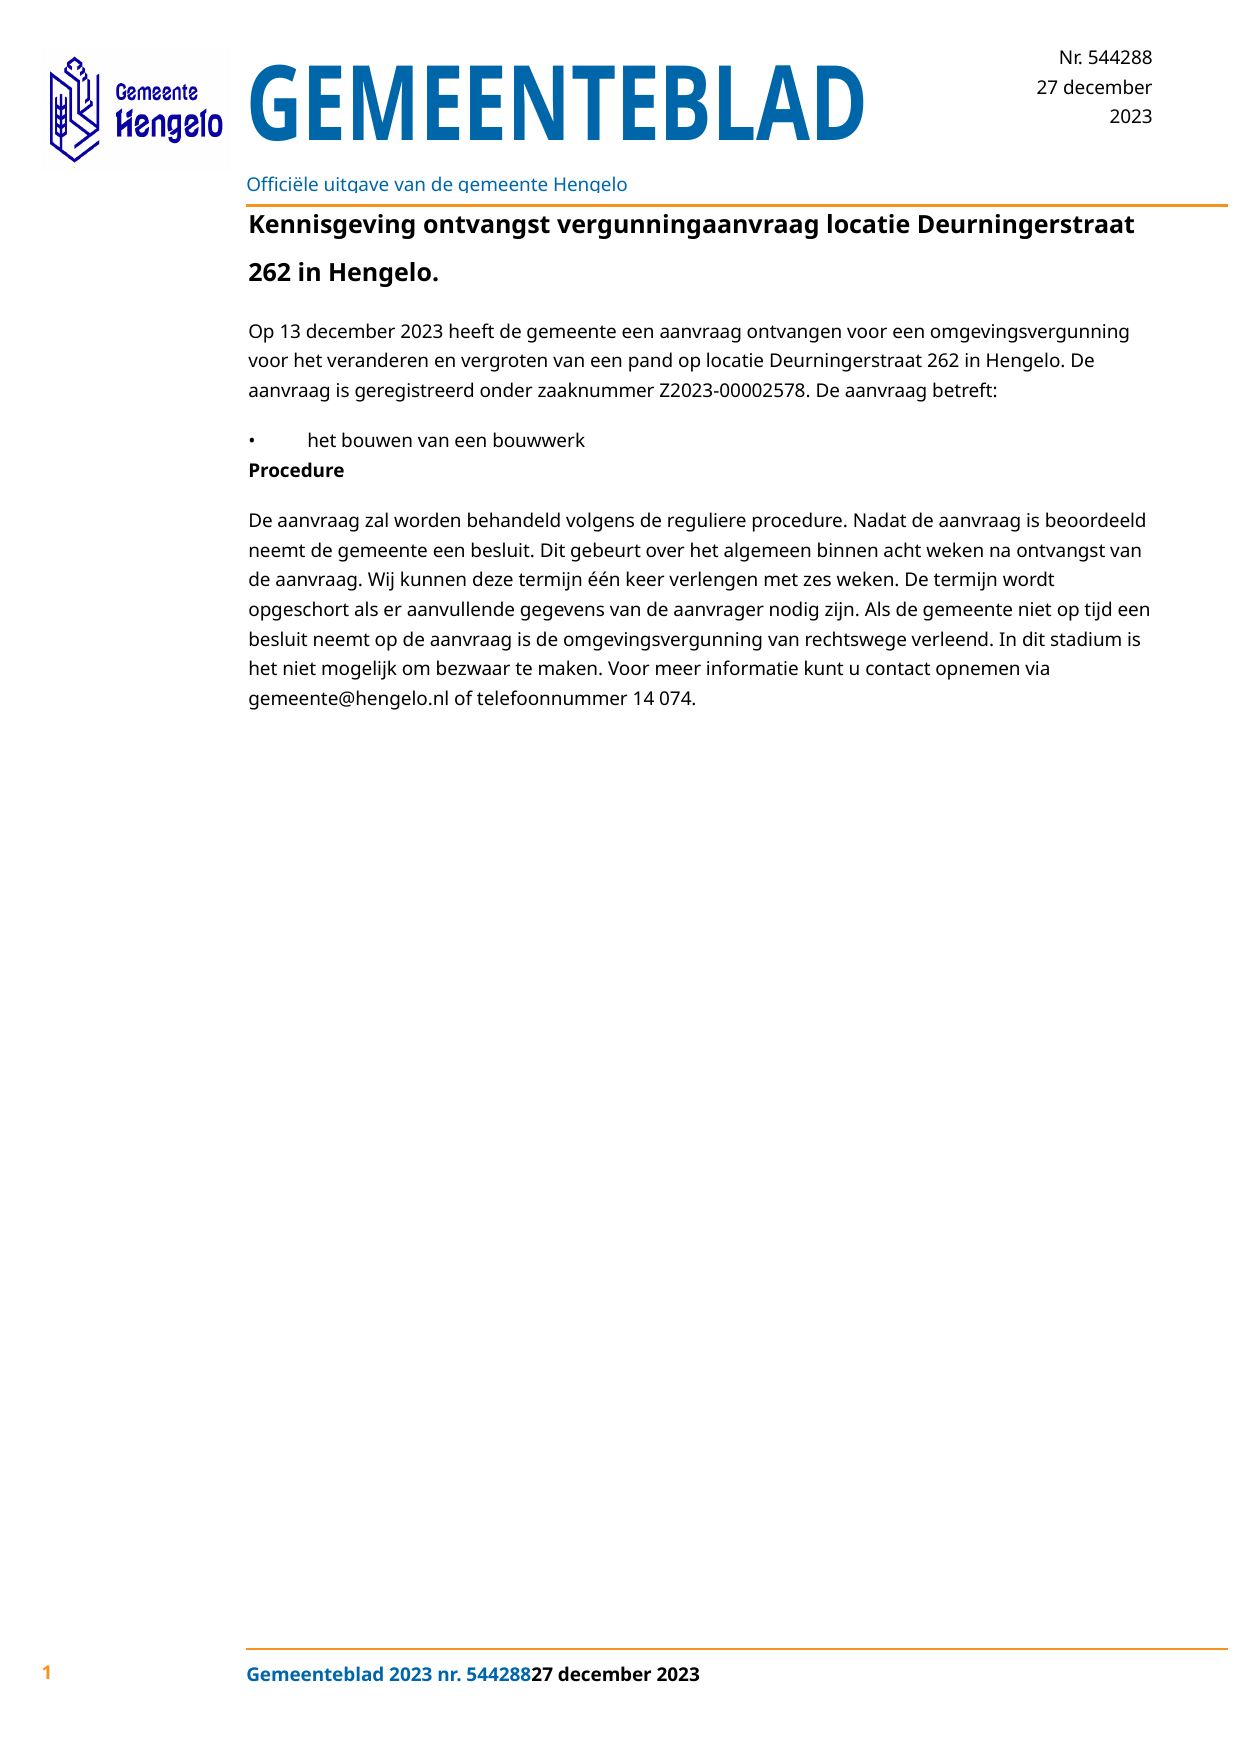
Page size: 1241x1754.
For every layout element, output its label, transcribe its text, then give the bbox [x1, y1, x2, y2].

text Procedure [248, 457, 1152, 483]
picture [41, 47, 231, 172]
text Op 13 december 2023 heeft de gemeente een aanvraag ontvangen voor een omgevingsvergunning voor het veranderen en vergroten van een pand op locatie Deurningerstraat 262 in Hengelo. De aanvraag is geregistreerd onder zaaknummer Z2023-00002578. De aanvraag betreft: [248, 318, 1152, 403]
text De aanvraag zal worden behandeld volgens de reguliere procedure. Nadat de aanvraag is beoordeeld neemt de gemeente een besluit. Dit gebeurt over het algemeen binnen acht weken na ontvangst van de aanvraag. Wij kunnen deze termijn één keer verlengen met zes weken. De termijn wordt opgeschort als er aanvullende gegevens van de aanvrager nodig zijn. Als de gemeente niet op tijd een besluit neemt op de aanvraag is de omgevingsvergunning van rechtswege verleend. In dit stadium is het niet mogelijk om bezwaar te maken. Voor meer informatie kunt u contact opnemen via gemeente@hengelo.nl of telefoonnummer 14 074. [248, 507, 1152, 711]
text Kennisgeving ontvangst vergunningaanvraag locatie Deurningerstraat 262 in Hengelo. [248, 207, 1152, 288]
list het bouwen van een bouwwerk [248, 427, 1152, 453]
